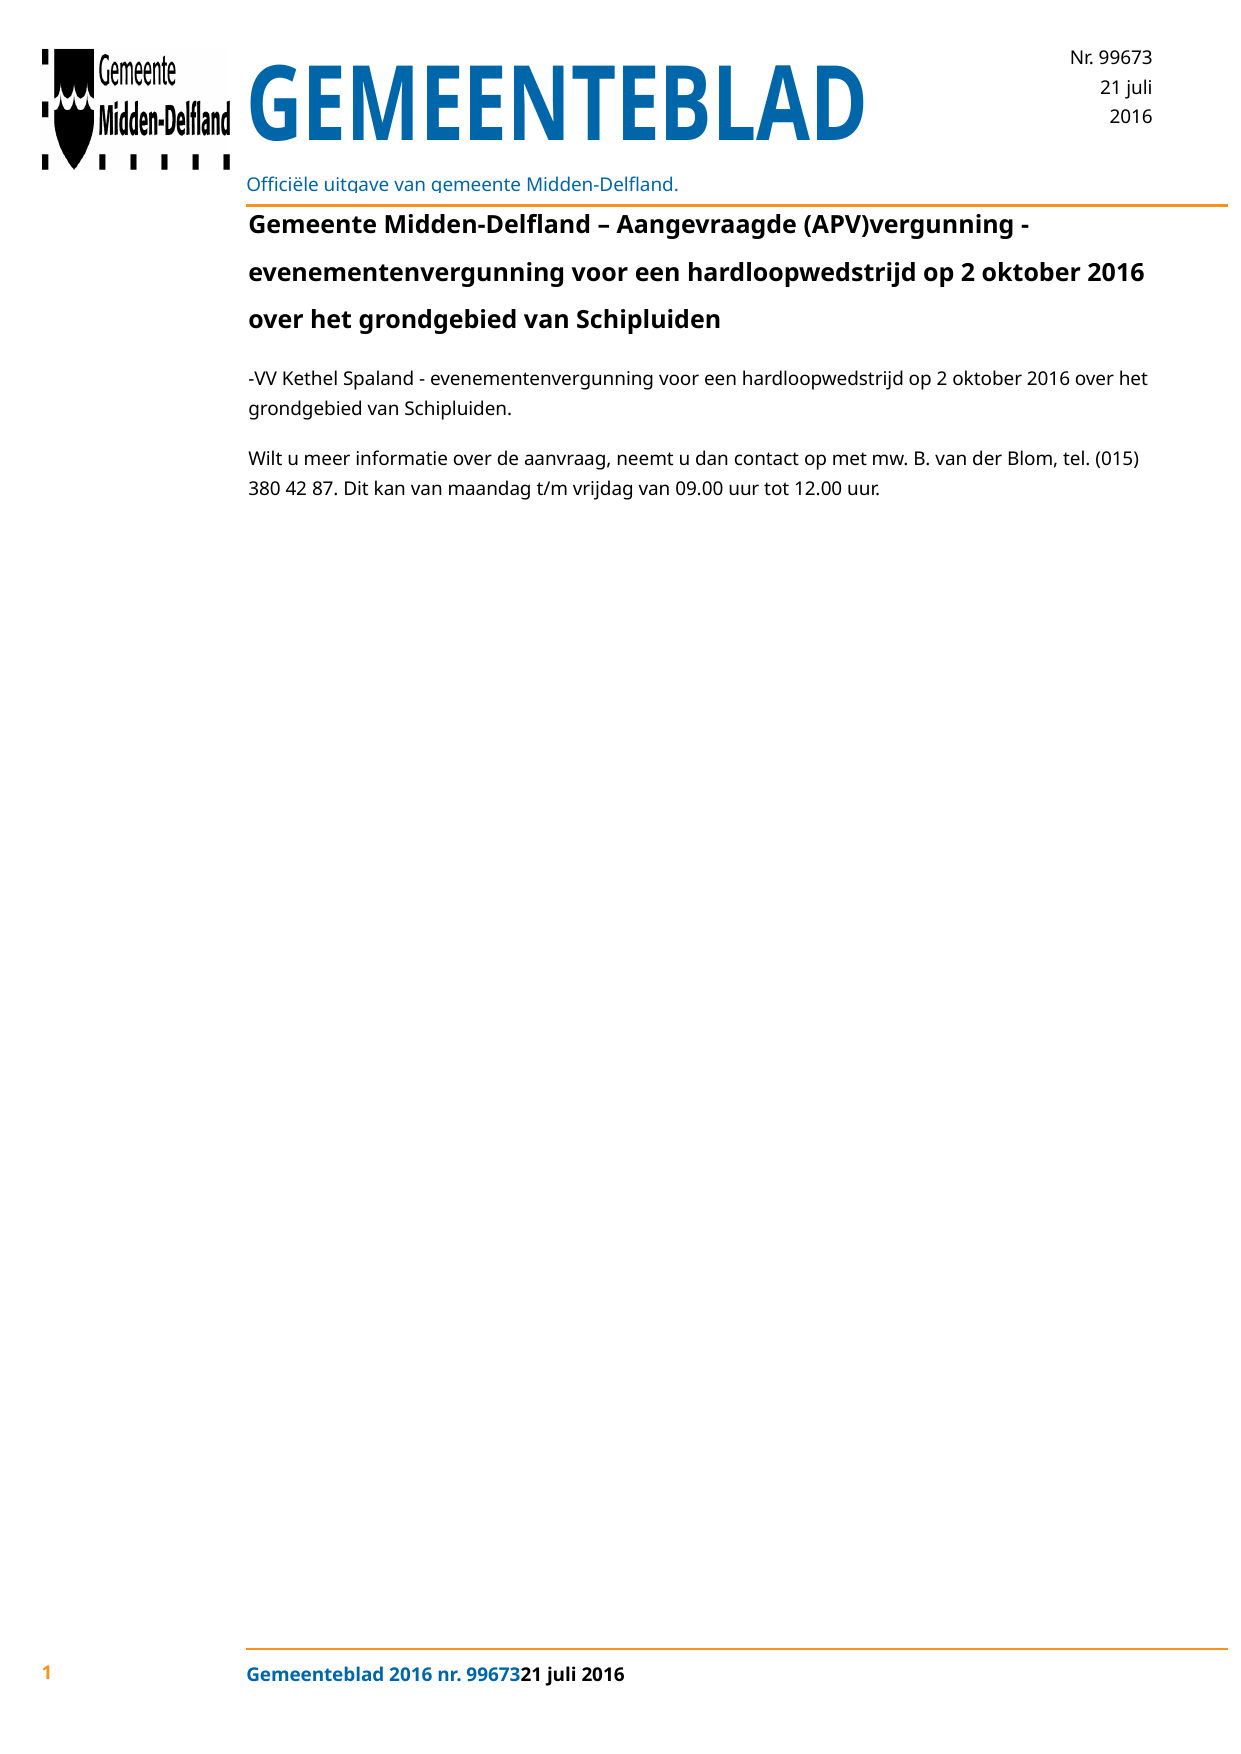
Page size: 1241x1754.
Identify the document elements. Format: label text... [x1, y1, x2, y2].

text -VV Kethel Spaland - evenementenvergunning voor een hardloopwedstrijd op 2 oktober 2016 over het grondgebied van Schipluiden. [248, 366, 1152, 421]
text Gemeente Midden-Delfland – Aangevraagde (APV)vergunning - evenementenvergunning voor een hardloopwedstrijd op 2 oktober 2016 over het grondgebied van Schipluiden [248, 207, 1152, 336]
picture [41, 47, 231, 172]
text Wilt u meer informatie over de aanvraag, neemt u dan contact op met mw. B. van der Blom, tel. (015) 380 42 87. Dit kan van maandag t/m vrijdag van 09.00 uur tot 12.00 uur. [248, 446, 1152, 501]
